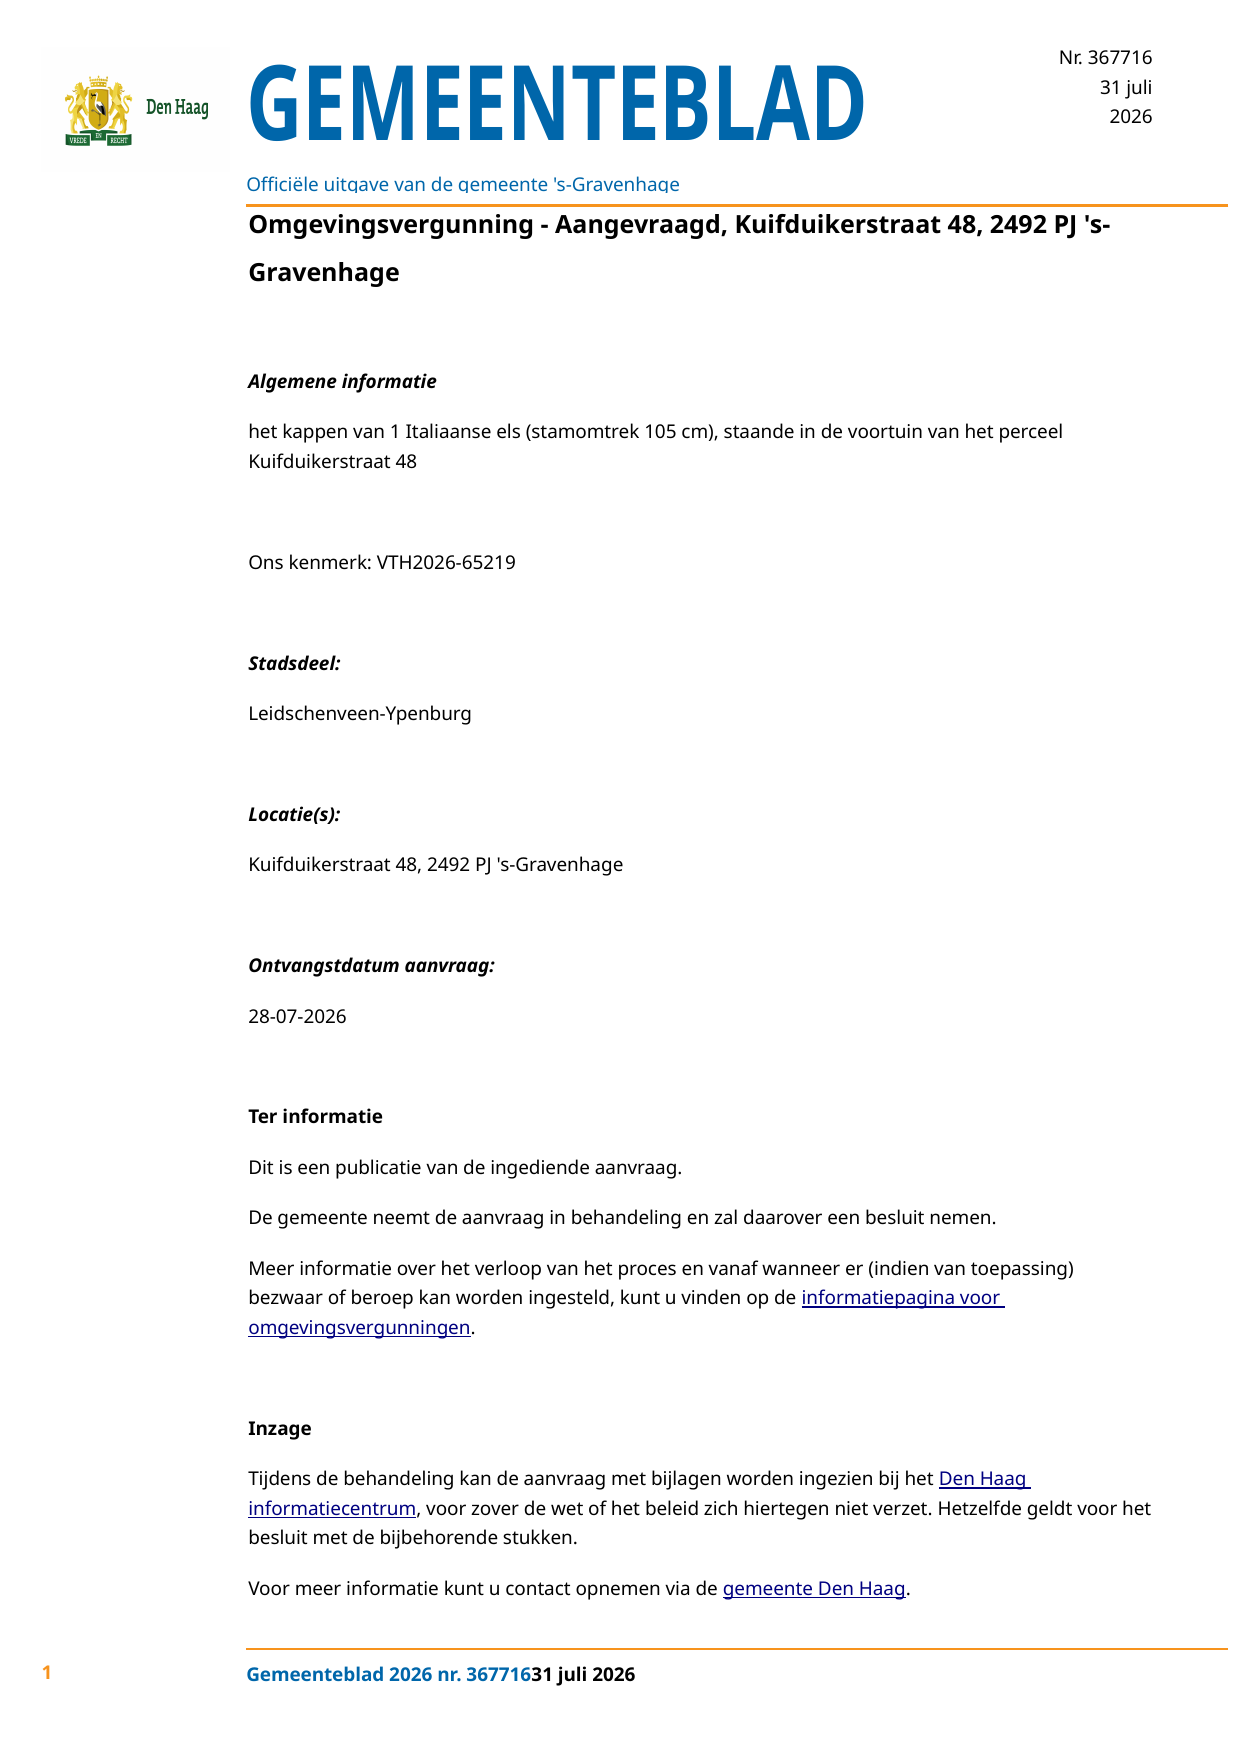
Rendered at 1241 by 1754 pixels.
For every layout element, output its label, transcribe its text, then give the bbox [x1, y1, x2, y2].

text Dit is een publicatie van de ingediende aanvraag. [248, 1154, 1152, 1180]
text Meer informatie over het verloop van het proces en vanaf wanneer er (indien van toepassing) bezwaar of beroep kan worden ingesteld, kunt u vinden op de informatiepagina voor omgevingsvergunningen. [248, 1255, 1152, 1340]
text Ter informatie [248, 1104, 1152, 1129]
text Leidschenveen-Ypenburg [248, 700, 1152, 726]
text 28-07-2026 [248, 1003, 1152, 1029]
text Omgevingsvergunning - Aangevraagd, Kuifduikerstraat 48, 2492 PJ 's-Gravenhage [248, 207, 1152, 288]
text Algemene informatie [248, 368, 1152, 394]
text Locatie(s): [248, 801, 1152, 827]
text Voor meer informatie kunt u contact opnemen via de gemeente Den Haag. [248, 1575, 1152, 1601]
text Ons kenmerk: VTH2026-65219 [248, 549, 1152, 575]
text Ontvangstdatum aanvraag: [248, 952, 1152, 978]
text Kuifduikerstraat 48, 2492 PJ 's-Gravenhage [248, 852, 1152, 877]
text het kappen van 1 Italiaanse els (stamomtrek 105 cm), staande in de voortuin van het perceel Kuifduikerstraat 48 [248, 419, 1152, 474]
text Tijdens de behandeling kan de aanvraag met bijlagen worden ingezien bij het Den Haag informatiecentrum, voor zover de wet of het beleid zich hiertegen niet verzet. Hetzelfde geldt voor het besluit met de bijbehorende stukken. [248, 1465, 1152, 1550]
text Stadsdeel: [248, 650, 1152, 676]
picture [41, 47, 231, 172]
text Inzage [248, 1415, 1152, 1441]
text De gemeente neemt de aanvraag in behandeling en zal daarover een besluit nemen. [248, 1204, 1152, 1230]
